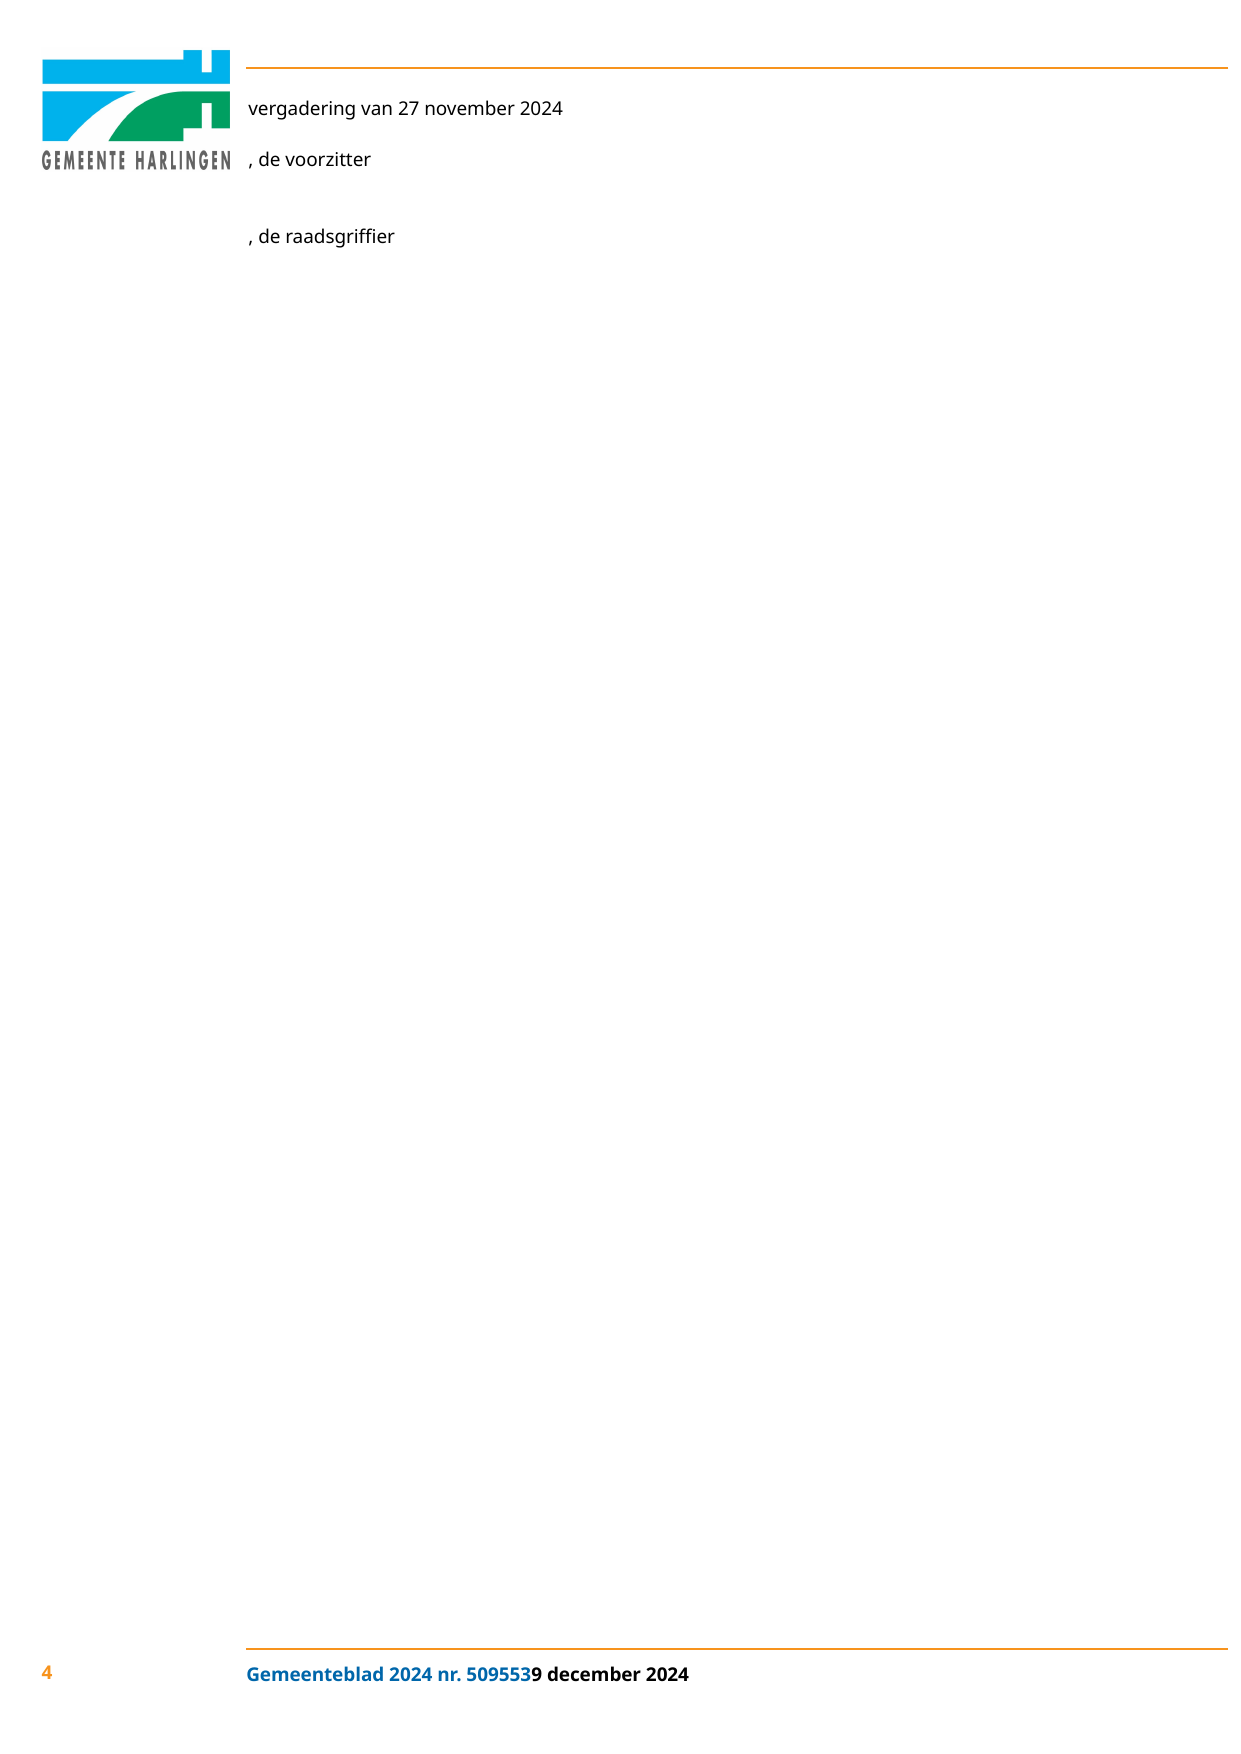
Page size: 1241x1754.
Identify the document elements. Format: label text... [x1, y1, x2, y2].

picture [41, 47, 231, 172]
text , de voorzitter [248, 146, 1152, 172]
text vergadering van 27 november 2024 [248, 95, 1152, 121]
text , de raadsgriffier [248, 223, 1152, 249]
